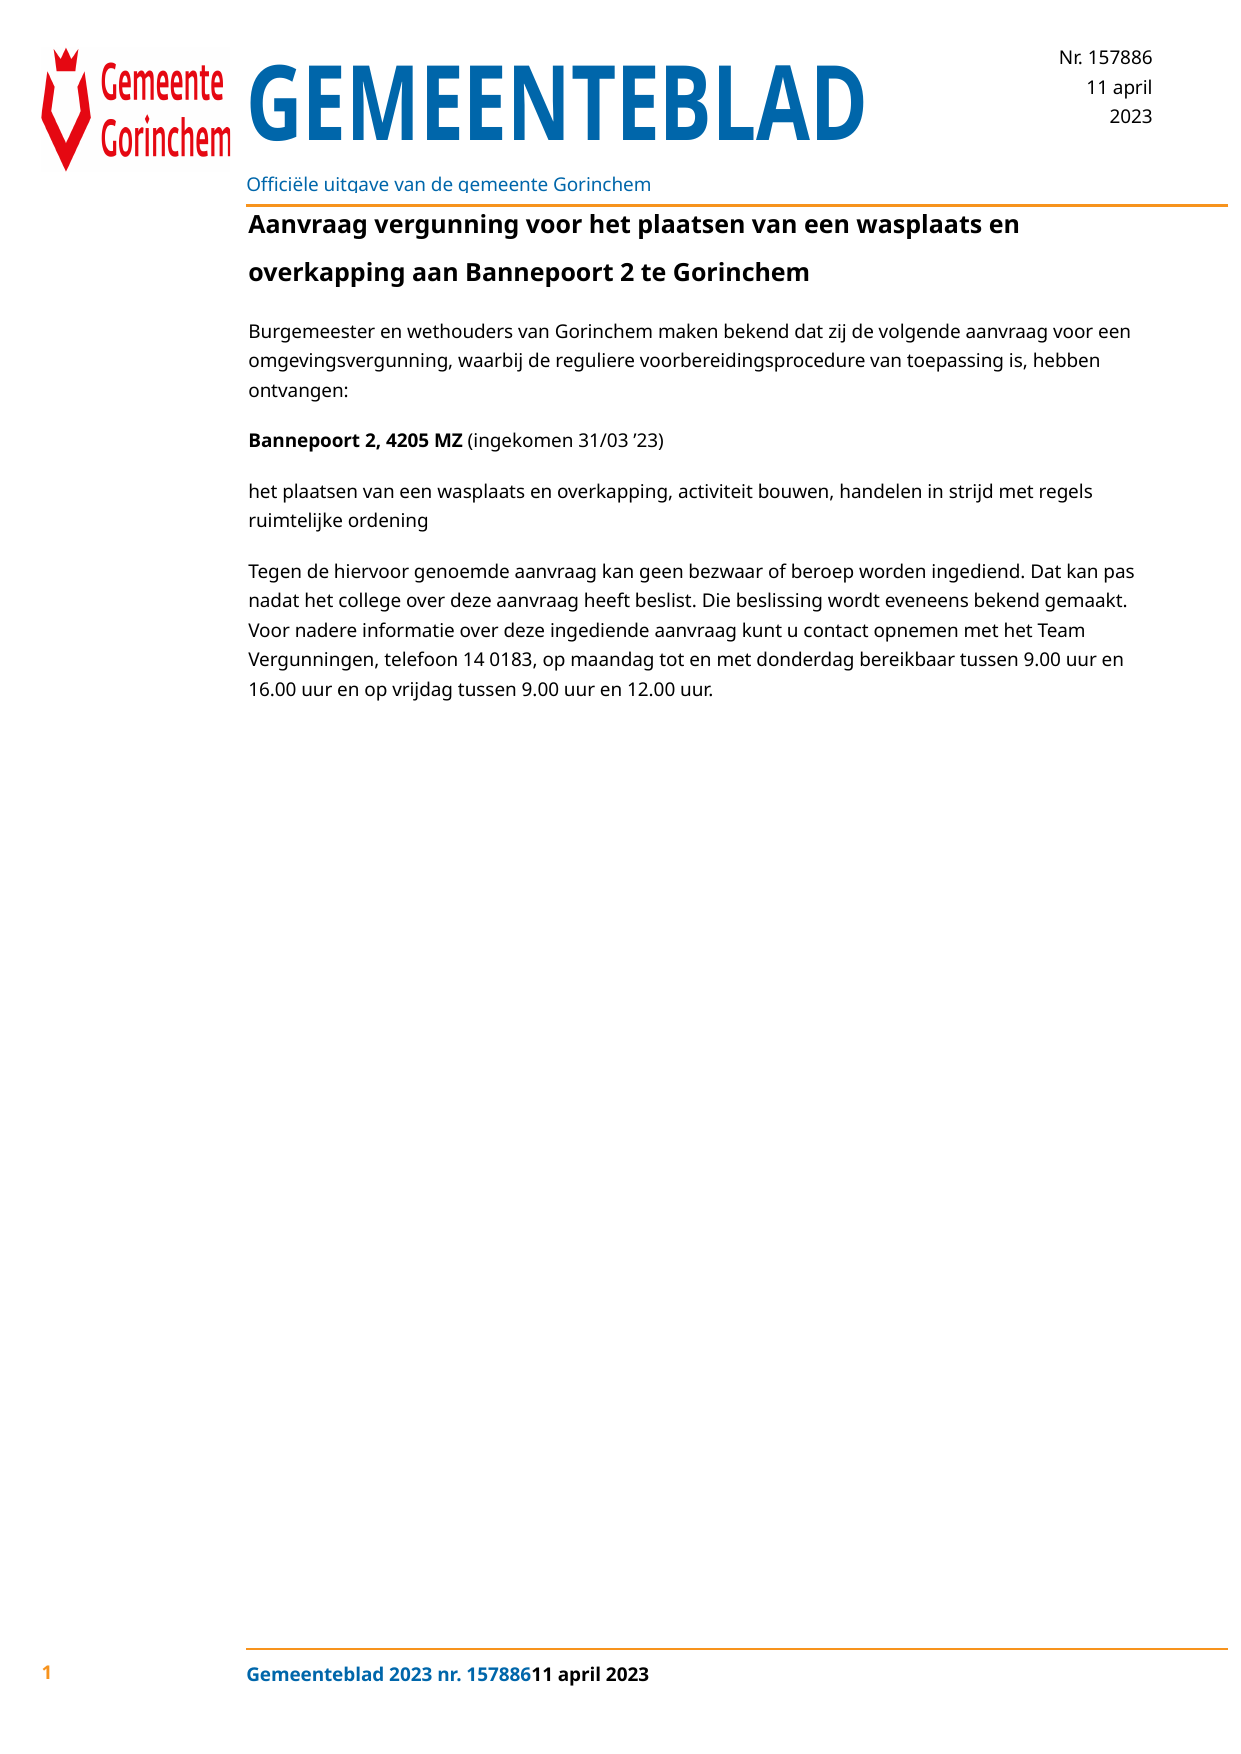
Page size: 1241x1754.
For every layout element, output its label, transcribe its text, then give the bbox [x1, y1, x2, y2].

text Tegen de hiervoor genoemde aanvraag kan geen bezwaar of beroep worden ingediend. Dat kan pas nadat het college over deze aanvraag heeft beslist. Die beslissing wordt eveneens bekend gemaakt. Voor nadere informatie over deze ingediende aanvraag kunt u contact opnemen met het Team Vergunningen, telefoon 14 0183, op maandag tot en met donderdag bereikbaar tussen 9.00 uur en 16.00 uur en op vrijdag tussen 9.00 uur en 12.00 uur. [248, 558, 1152, 702]
picture [41, 47, 231, 172]
text Bannepoort 2, 4205 MZ (ingekomen 31/03 ’23) [248, 427, 1152, 453]
text Aanvraag vergunning voor het plaatsen van een wasplaats en overkapping aan Bannepoort 2 te Gorinchem [248, 207, 1152, 288]
text het plaatsen van een wasplaats en overkapping, activiteit bouwen, handelen in strijd met regels ruimtelijke ordening [248, 478, 1152, 533]
text Burgemeester en wethouders van Gorinchem maken bekend dat zij de volgende aanvraag voor een omgevingsvergunning, waarbij de reguliere voorbereidingsprocedure van toepassing is, hebben ontvangen: [248, 318, 1152, 403]
